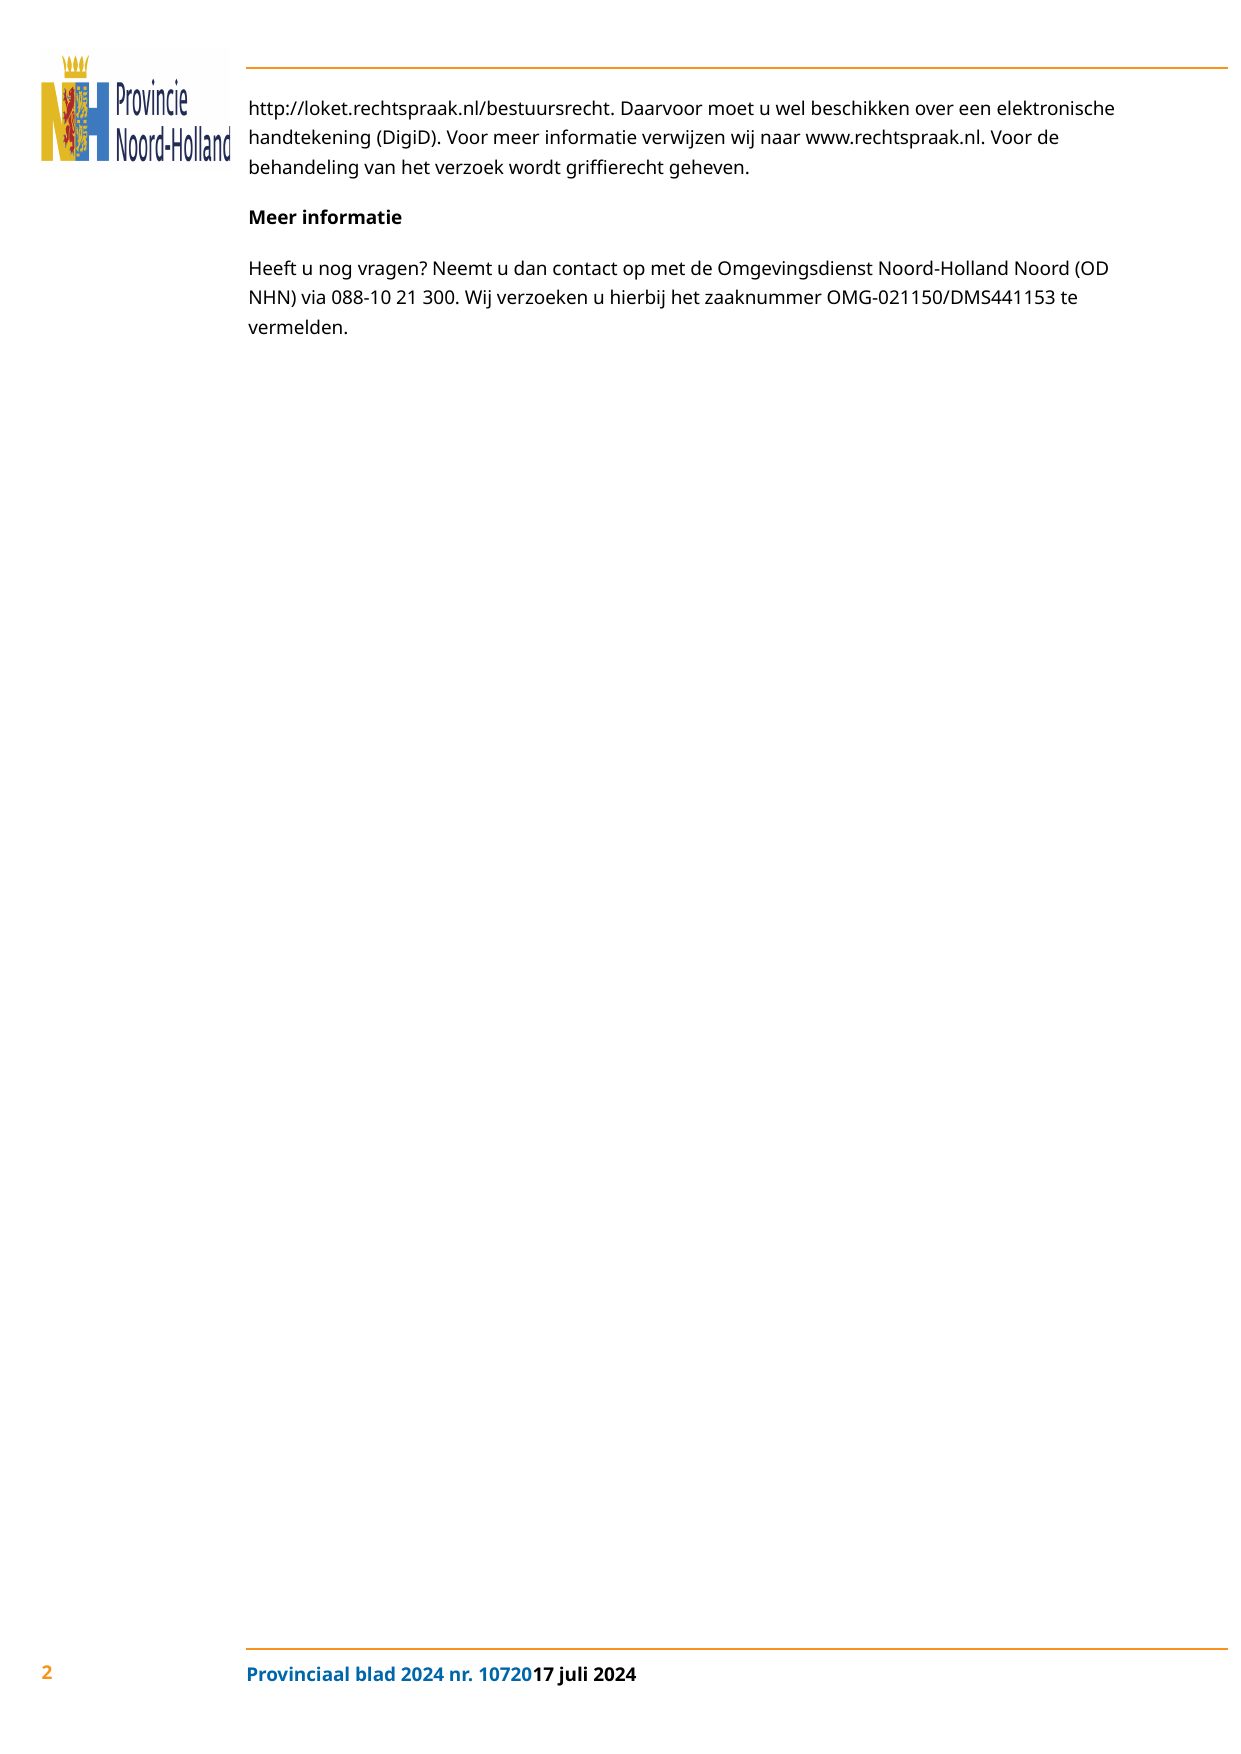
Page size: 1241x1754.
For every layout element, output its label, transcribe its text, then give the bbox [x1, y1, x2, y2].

text Meer informatie [248, 204, 1152, 230]
text Heeft u nog vragen? Neemt u dan contact op met de Omgevingsdienst Noord-Holland Noord (OD NHN) via 088-10 21 300. Wij verzoeken u hierbij het zaaknummer OMG-021150/DMS441153 te vermelden. [248, 255, 1152, 340]
picture [41, 47, 231, 172]
text http://loket.rechtspraak.nl/bestuursrecht. Daarvoor moet u wel beschikken over een elektronische handtekening (DigiD). Voor meer informatie verwijzen wij naar www.rechtspraak.nl. Voor de behandeling van het verzoek wordt griffierecht geheven. [248, 95, 1152, 180]
